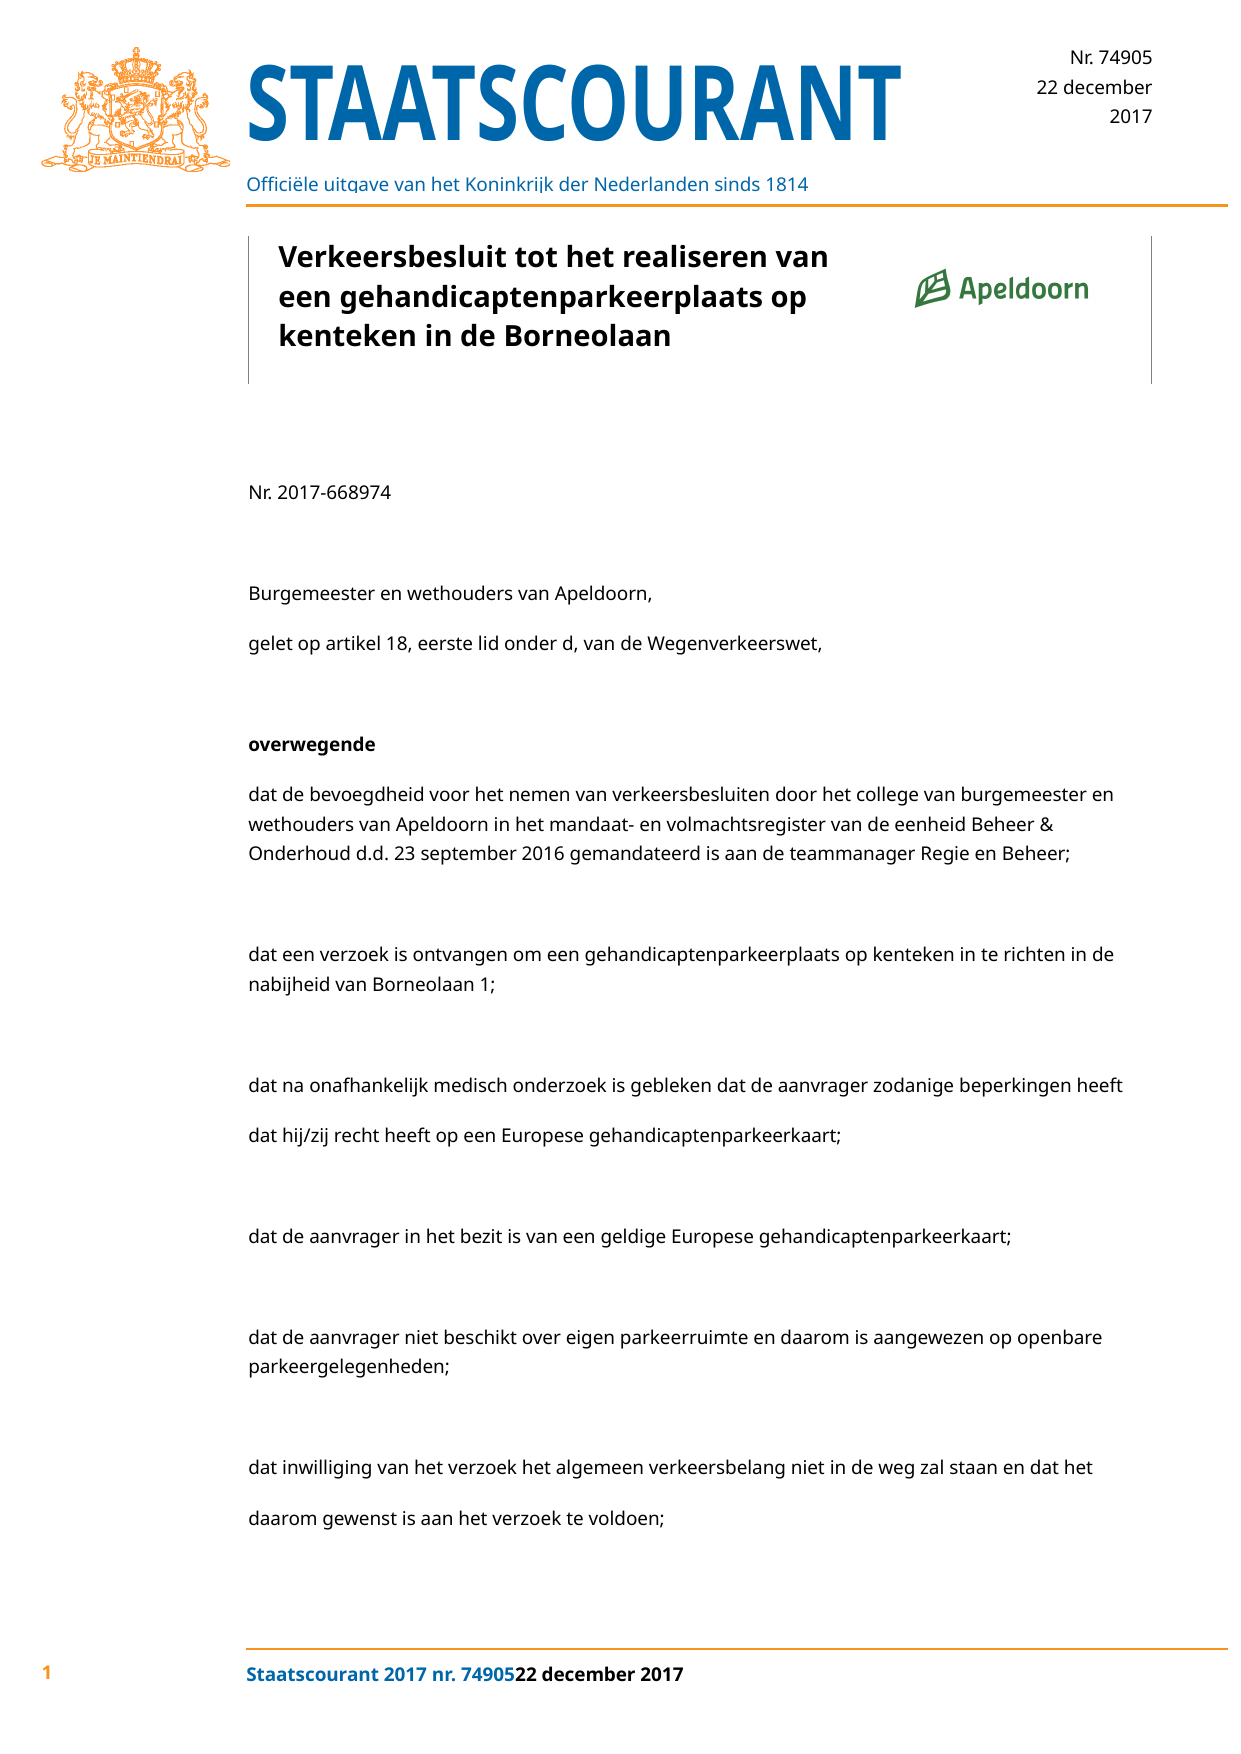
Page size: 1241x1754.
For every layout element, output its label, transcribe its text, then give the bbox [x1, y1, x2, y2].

text dat een verzoek is ontvangen om een gehandicaptenparkeerplaats op kenteken in te richten in de nabijheid van Borneolaan 1; [248, 941, 1152, 997]
text dat inwilliging van het verzoek het algemeen verkeersbelang niet in de weg zal staan en dat het [248, 1454, 1152, 1480]
text overwegende [248, 731, 1152, 757]
text dat de aanvrager in het bezit is van een geldige Europese gehandicaptenparkeerkaart; [248, 1223, 1152, 1249]
text dat na onafhankelijk medisch onderzoek is gebleken dat de aanvrager zodanige beperkingen heeft [248, 1072, 1152, 1098]
table_header [850, 236, 1151, 384]
text dat de bevoegdheid voor het nemen van verkeersbesluiten door het college van burgemeester en wethouders van Apeldoorn in het mandaat- en volmachtsregister van de eenheid Beheer & Onderhoud d.d. 23 september 2016 gemandateerd is aan de teammanager Regie en Beheer; [248, 781, 1152, 866]
text gelet op artikel 18, eerste lid onder d, van de Wegenverkeerswet, [248, 630, 1152, 656]
table_header Verkeersbesluit tot het realiseren van een gehandicaptenparkeerplaats op kenteken in de Borneolaan [249, 236, 850, 384]
text dat hij/zij recht heeft op een Europese gehandicaptenparkeerkaart; [248, 1122, 1152, 1148]
picture [882, 236, 1119, 345]
text Burgemeester en wethouders van Apeldoorn, [248, 580, 1152, 606]
text daarom gewenst is aan het verzoek te voldoen; [248, 1505, 1152, 1531]
picture [41, 47, 231, 172]
text dat de aanvrager niet beschikt over eigen parkeerruimte en daarom is aangewezen op openbare parkeergelegenheden; [248, 1324, 1152, 1379]
text Nr. 2017-668974 [248, 479, 1152, 505]
